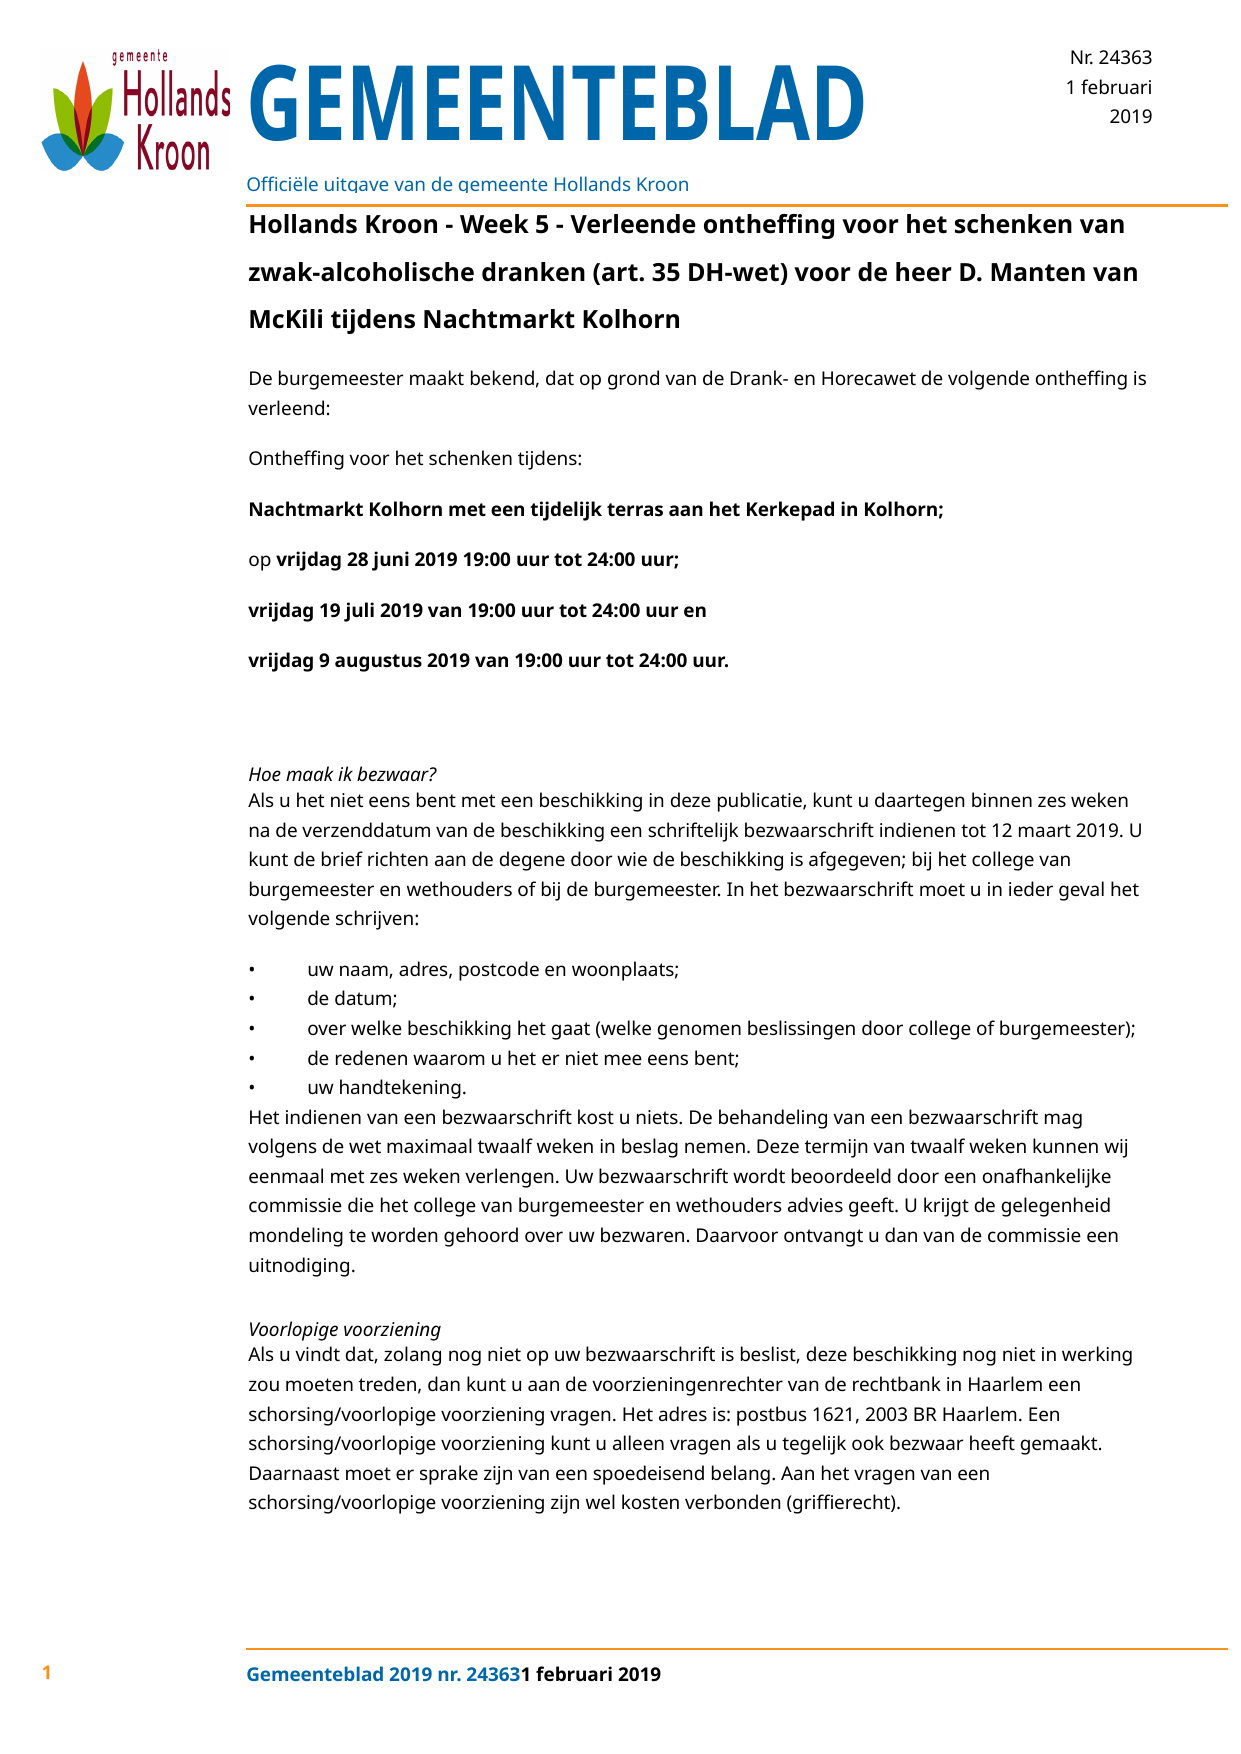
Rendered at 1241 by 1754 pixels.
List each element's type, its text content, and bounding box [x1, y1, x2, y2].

list de datum; [248, 986, 1152, 1011]
text vrijdag 9 augustus 2019 van 19:00 uur tot 24:00 uur. [248, 647, 1152, 673]
text op vrijdag 28 juni 2019 19:00 uur tot 24:00 uur; [248, 546, 1152, 572]
text vrijdag 19 juli 2019 van 19:00 uur tot 24:00 uur en [248, 597, 1152, 622]
list uw naam, adres, postcode en woonplaats; [248, 956, 1152, 982]
text Als u het niet eens bent met een beschikking in deze publicatie, kunt u daartegen binnen zes weken na de verzenddatum van de beschikking een schriftelijk bezwaarschrift indienen tot 12 maart 2019. U kunt de brief richten aan de degene door wie de beschikking is afgegeven; bij het college van burgemeester en wethouders of bij de burgemeester. In het bezwaarschrift moet u in ieder geval het volgende schrijven: [248, 787, 1152, 931]
text De burgemeester maakt bekend, dat op grond van de Drank- en Horecawet de volgende ontheffing is verleend: [248, 366, 1152, 421]
text Voorlopige voorziening [248, 1316, 1152, 1342]
text Hoe maak ik bezwaar? [248, 762, 1152, 787]
text Ontheffing voor het schenken tijdens: [248, 446, 1152, 471]
text Als u vindt dat, zolang nog niet op uw bezwaarschrift is beslist, deze beschikking nog niet in werking zou moeten treden, dan kunt u aan de voorzieningenrechter van de rechtbank in Haarlem een schorsing/voorlopige voorziening vragen. Het adres is: postbus 1621, 2003 BR Haarlem. Een schorsing/voorlopige voorziening kunt u alleen vragen als u tegelijk ook bezwaar heeft gemaakt. Daarnaast moet er sprake zijn van een spoedeisend belang. Aan het vragen van een schorsing/voorlopige voorziening zijn wel kosten verbonden (griffierecht). [248, 1342, 1152, 1515]
list uw handtekening. [248, 1074, 1152, 1100]
picture [41, 47, 231, 172]
list de redenen waarom u het er niet mee eens bent; [248, 1045, 1152, 1071]
text Hollands Kroon - Week 5 - Verleende ontheffing voor het schenken van zwak-alcoholische dranken (art. 35 DH-wet) voor de heer D. Manten van McKili tijdens Nachtmarkt Kolhorn [248, 207, 1152, 336]
text Nachtmarkt Kolhorn met een tijdelijk terras aan het Kerkepad in Kolhorn; [248, 496, 1152, 522]
list over welke beschikking het gaat (welke genomen beslissingen door college of burgemeester); [248, 1015, 1152, 1041]
text Het indienen van een bezwaarschrift kost u niets. De behandeling van een bezwaarschrift mag volgens de wet maximaal twaalf weken in beslag nemen. Deze termijn van twaalf weken kunnen wij eenmaal met zes weken verlengen. Uw bezwaarschrift wordt beoordeeld door een onafhankelijke commissie die het college van burgemeester en wethouders advies geeft. U krijgt de gelegenheid mondeling te worden gehoord over uw bezwaren. Daarvoor ontvangt u dan van de commissie een uitnodiging. [248, 1104, 1152, 1278]
